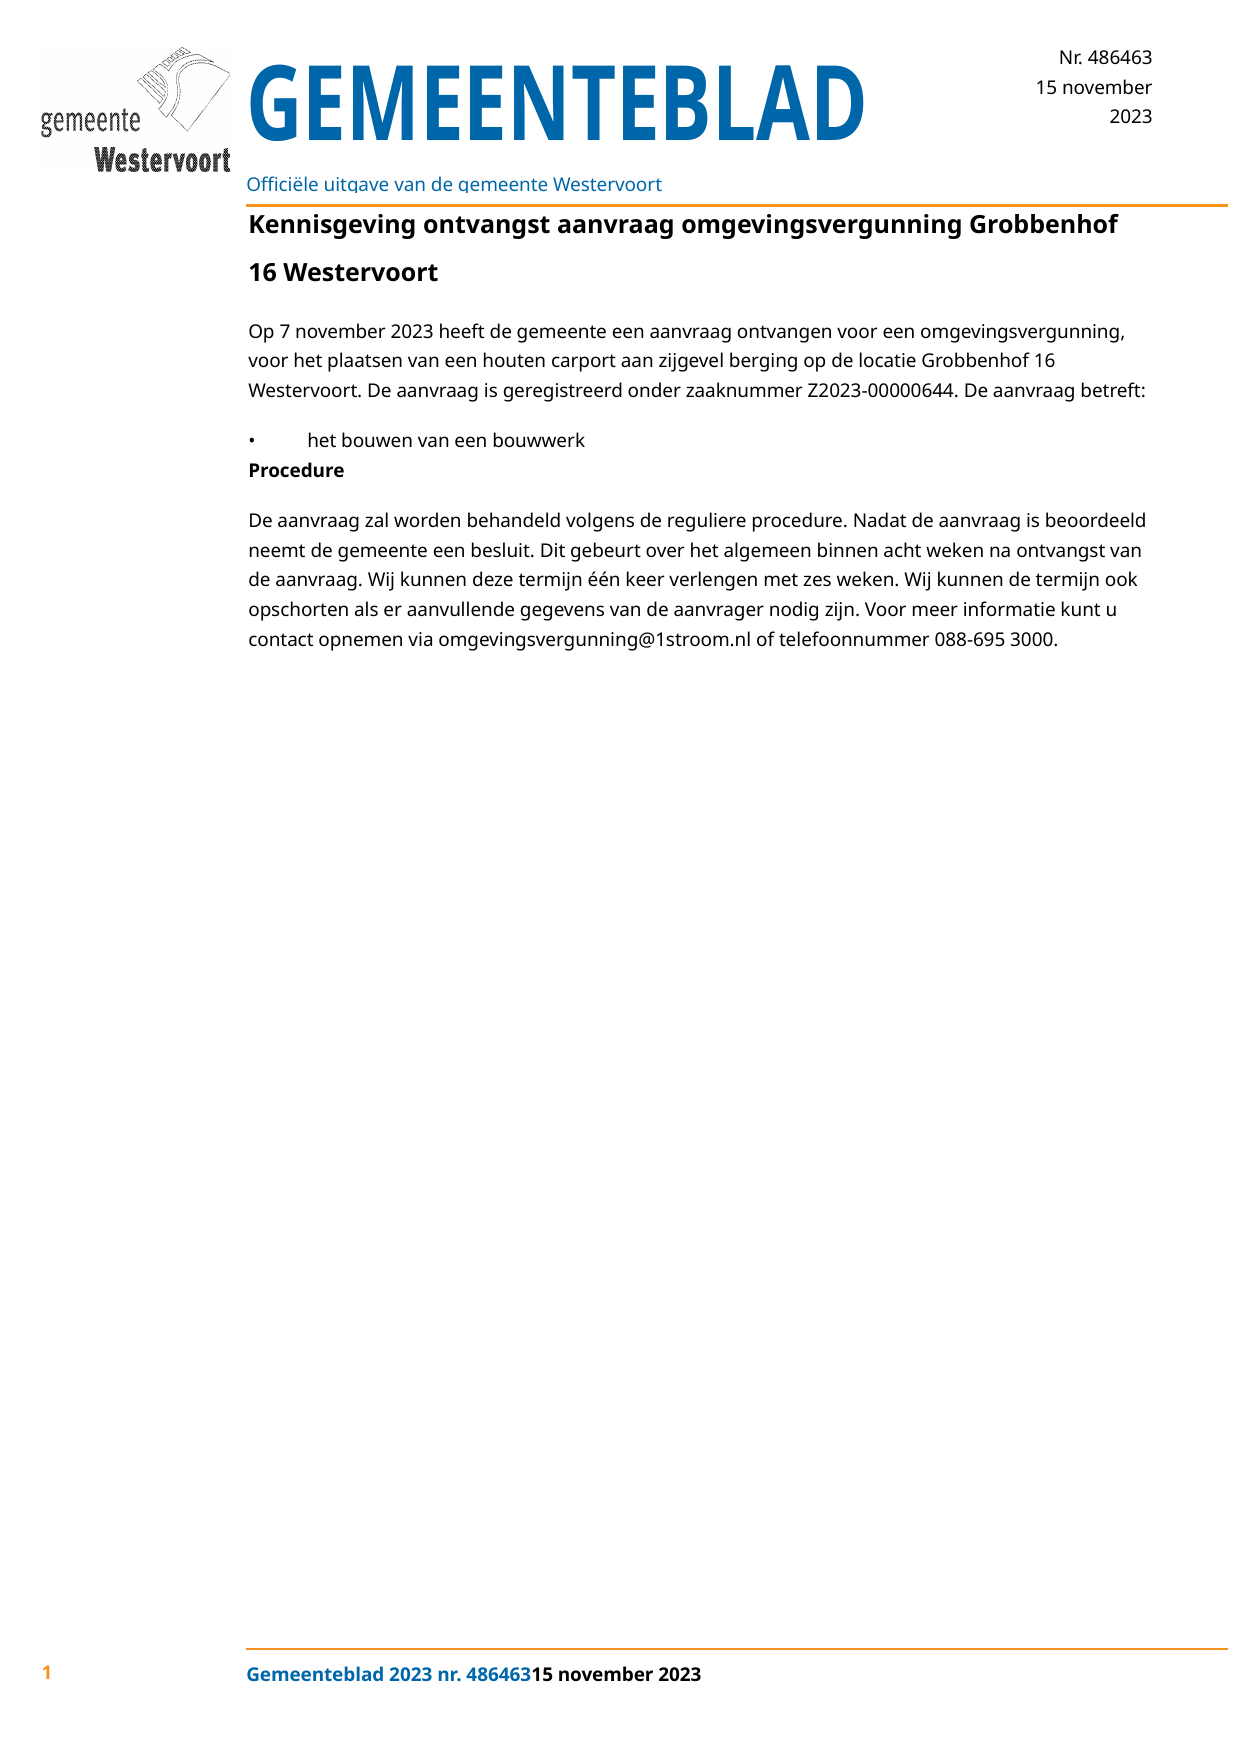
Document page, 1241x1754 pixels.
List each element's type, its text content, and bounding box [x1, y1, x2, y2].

text Op 7 november 2023 heeft de gemeente een aanvraag ontvangen voor een omgevingsvergunning, voor het plaatsen van een houten carport aan zijgevel berging op de locatie Grobbenhof 16 Westervoort. De aanvraag is geregistreerd onder zaaknummer Z2023-00000644. De aanvraag betreft: [248, 318, 1152, 403]
picture [41, 47, 231, 172]
list het bouwen van een bouwwerk [248, 427, 1152, 453]
text Procedure [248, 457, 1152, 483]
text De aanvraag zal worden behandeld volgens de reguliere procedure. Nadat de aanvraag is beoordeeld neemt de gemeente een besluit. Dit gebeurt over het algemeen binnen acht weken na ontvangst van de aanvraag. Wij kunnen deze termijn één keer verlengen met zes weken. Wij kunnen de termijn ook opschorten als er aanvullende gegevens van de aanvrager nodig zijn. Voor meer informatie kunt u contact opnemen via omgevingsvergunning@1stroom.nl of telefoonnummer 088-695 3000. [248, 507, 1152, 652]
text Kennisgeving ontvangst aanvraag omgevingsvergunning Grobbenhof 16 Westervoort [248, 207, 1152, 288]
